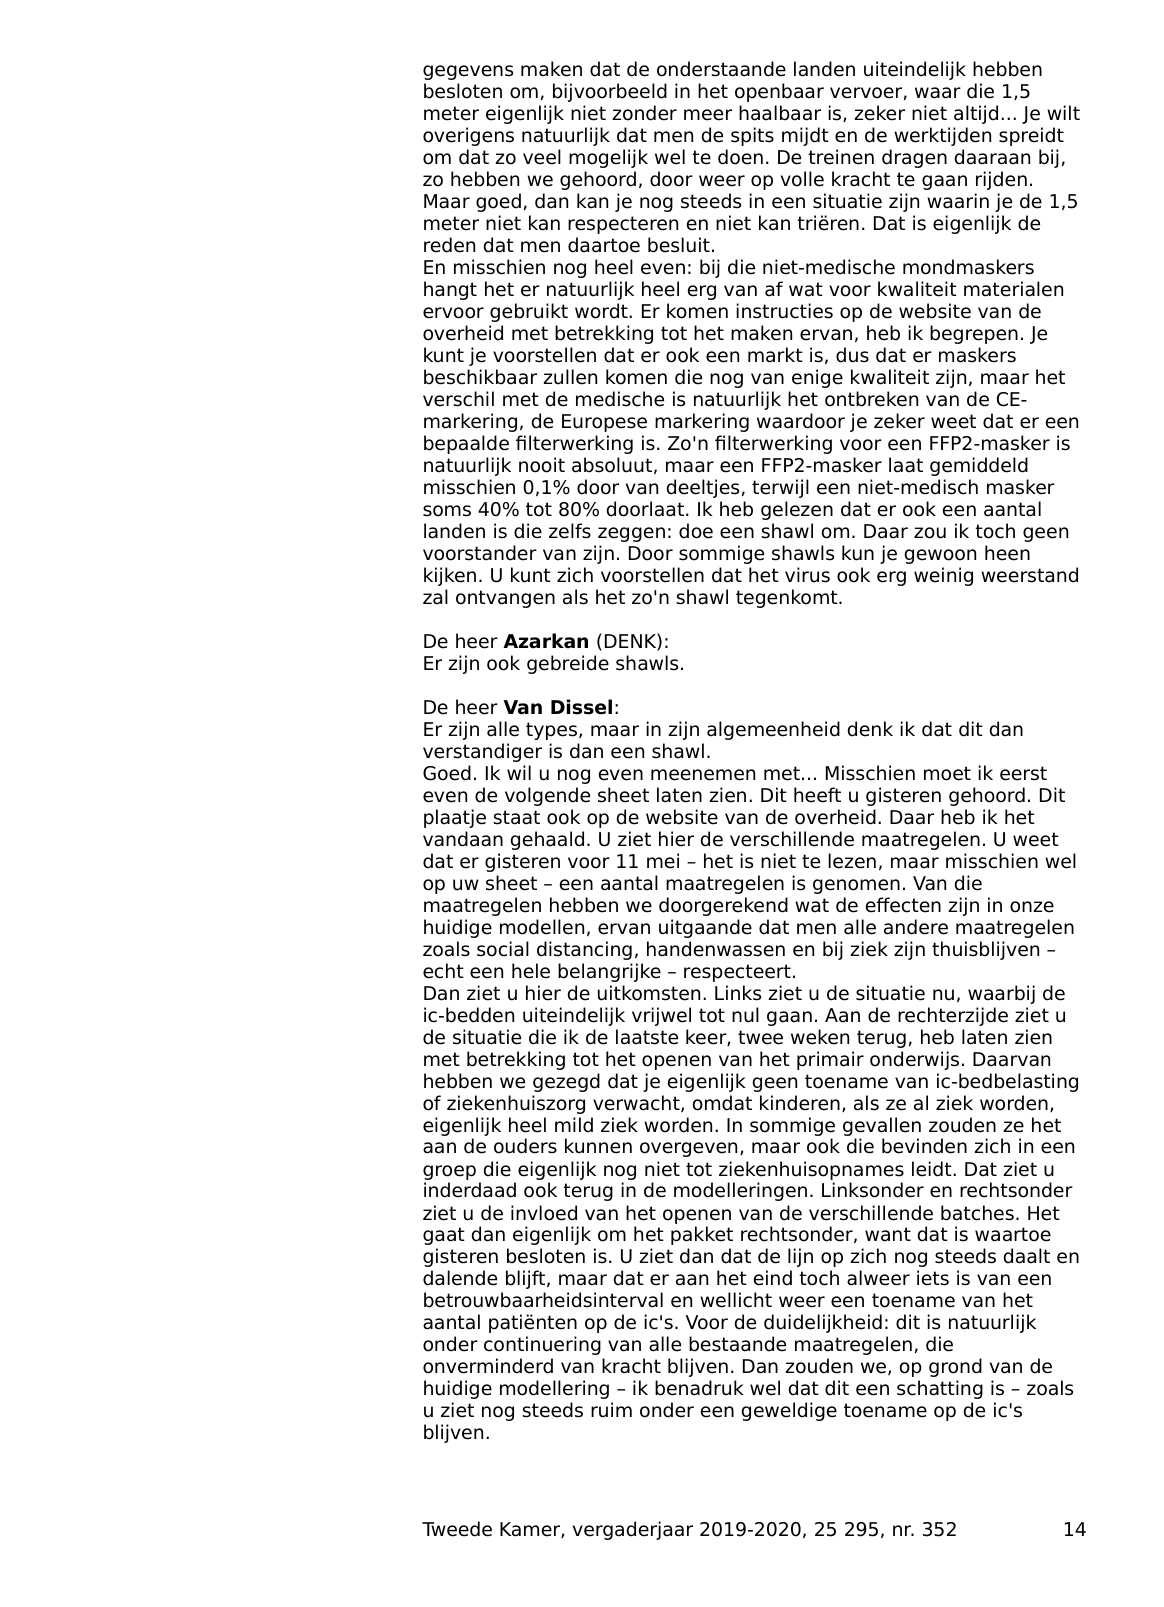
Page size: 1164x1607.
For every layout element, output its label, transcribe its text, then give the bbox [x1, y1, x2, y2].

text En misschien nog heel even: bij die niet-medische mondmaskers hangt het er natuurlijk heel erg van af wat voor kwaliteit materialen ervoor gebruikt wordt. Er komen instructies op de website van de overheid met betrekking tot het maken ervan, heb ik begrepen. Je kunt je voorstellen dat er ook een markt is, dus dat er maskers beschikbaar zullen komen die nog van enige kwaliteit zijn, maar het verschil met de medische is natuurlijk het ontbreken van de CE-markering, de Europese markering waardoor je zeker weet dat er een bepaalde filterwerking is. Zo'n filterwerking voor een FFP2-masker is natuurlijk nooit absoluut, maar een FFP2-masker laat gemiddeld misschien 0,1% door van deeltjes, terwijl een niet-medisch masker soms 40% tot 80% doorlaat. Ik heb gelezen dat er ook een aantal landen is die zelfs zeggen: doe een shawl om. Daar zou ik toch geen voorstander van zijn. Door sommige shawls kun je gewoon heen kijken. U kunt zich voorstellen dat het virus ook erg weinig weerstand zal ontvangen als het zo'n shawl tegenkomt. [422, 257, 1087, 608]
text Goed. Ik wil u nog even meenemen met... Misschien moet ik eerst even de volgende sheet laten zien. Dit heeft u gisteren gehoord. Dit plaatje staat ook op de website van de overheid. Daar heb ik het vandaan gehaald. U ziet hier de verschillende maatregelen. U weet dat er gisteren voor 11 mei – het is niet te lezen, maar misschien wel op uw sheet – een aantal maatregelen is genomen. Van die maatregelen hebben we doorgerekend wat de effecten zijn in onze huidige modellen, ervan uitgaande dat men alle andere maatregelen zoals social distancing, handenwassen en bij ziek zijn thuisblijven – echt een hele belangrijke – respecteert. [422, 763, 1087, 983]
text Er zijn ook gebreide shawls. [422, 653, 1087, 675]
text De heer Van Dissel: [422, 697, 1087, 719]
text gegevens maken dat de onderstaande landen uiteindelijk hebben besloten om, bijvoorbeeld in het openbaar vervoer, waar die 1,5 meter eigenlijk niet zonder meer haalbaar is, zeker niet altijd... Je wilt overigens natuurlijk dat men de spits mijdt en de werktijden spreidt om dat zo veel mogelijk wel te doen. De treinen dragen daaraan bij, zo hebben we gehoord, door weer op volle kracht te gaan rijden. Maar goed, dan kan je nog steeds in een situatie zijn waarin je de 1,5 meter niet kan respecteren en niet kan triëren. Dat is eigenlijk de reden dat men daartoe besluit. [422, 59, 1087, 257]
text Dan ziet u hier de uitkomsten. Links ziet u de situatie nu, waarbij de ic-bedden uiteindelijk vrijwel tot nul gaan. Aan de rechterzijde ziet u de situatie die ik de laatste keer, twee weken terug, heb laten zien met betrekking tot het openen van het primair onderwijs. Daarvan hebben we gezegd dat je eigenlijk geen toename van ic-bedbelasting of ziekenhuiszorg verwacht, omdat kinderen, als ze al ziek worden, eigenlijk heel mild ziek worden. In sommige gevallen zouden ze het aan de ouders kunnen overgeven, maar ook die bevinden zich in een groep die eigenlijk nog niet tot ziekenhuisopnames leidt. Dat ziet u inderdaad ook terug in de modelleringen. Linksonder en rechtsonder ziet u de invloed van het openen van de verschillende batches. Het gaat dan eigenlijk om het pakket rechtsonder, want dat is waartoe gisteren besloten is. U ziet dan dat de lijn op zich nog steeds daalt en dalende blijft, maar dat er aan het eind toch alweer iets is van een betrouwbaarheidsinterval en wellicht weer een toename van het aantal patiënten op de ic's. Voor de duidelijkheid: dit is natuurlijk onder continuering van alle bestaande maatregelen, die onverminderd van kracht blijven. Dan zouden we, op grond van de huidige modellering – ik benadruk wel dat dit een schatting is – zoals u ziet nog steeds ruim onder een geweldige toename op de ic's blijven. [422, 983, 1087, 1444]
text De heer Azarkan (DENK): [422, 631, 1087, 653]
text Er zijn alle types, maar in zijn algemeenheid denk ik dat dit dan verstandiger is dan een shawl. [422, 719, 1087, 763]
